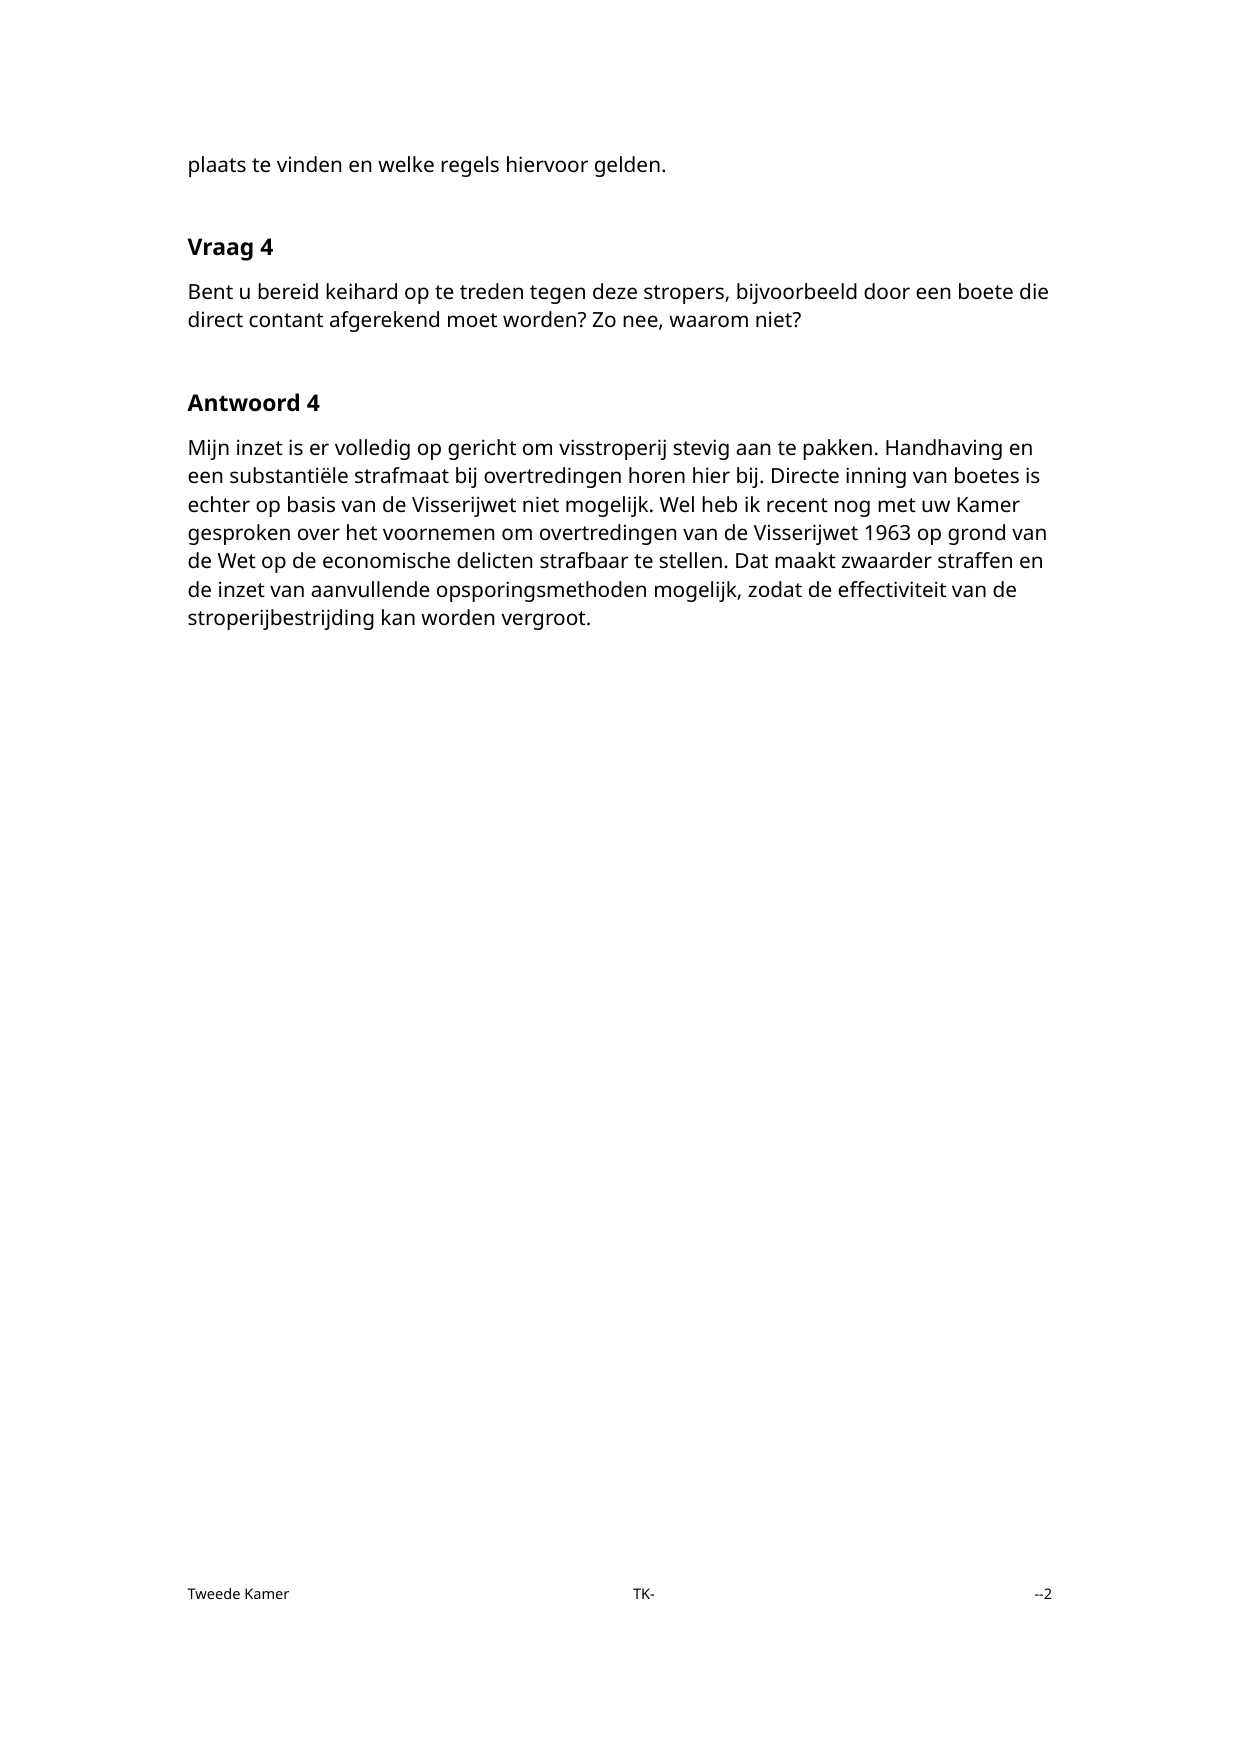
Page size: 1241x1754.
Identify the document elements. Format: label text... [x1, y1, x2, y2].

subtitle Antwoord 4 [187, 387, 1053, 418]
subtitle Vraag 4 [187, 231, 1053, 262]
text Mijn inzet is er volledig op gericht om visstroperij stevig aan te pakken. Handhaving en een substantiële strafmaat bij overtredingen horen hier bij. Directe inning van boetes is echter op basis van de Visserijwet niet mogelijk. Wel heb ik recent nog met uw Kamer gesproken over het voornemen om overtredingen van de Visserijwet 1963 op grond van de Wet op de economische delicten strafbaar te stellen. Dat maakt zwaarder straffen en de inzet van aanvullende opsporingsmethoden mogelijk, zodat de effectiviteit van de stroperijbestrijding kan worden vergroot. [187, 433, 1053, 632]
text Bent u bereid keihard op te treden tegen deze stropers, bijvoorbeeld door een boete die direct contant afgerekend moet worden? Zo nee, waarom niet? [187, 277, 1053, 334]
text plaats te vinden en welke regels hiervoor gelden. [187, 150, 1053, 178]
